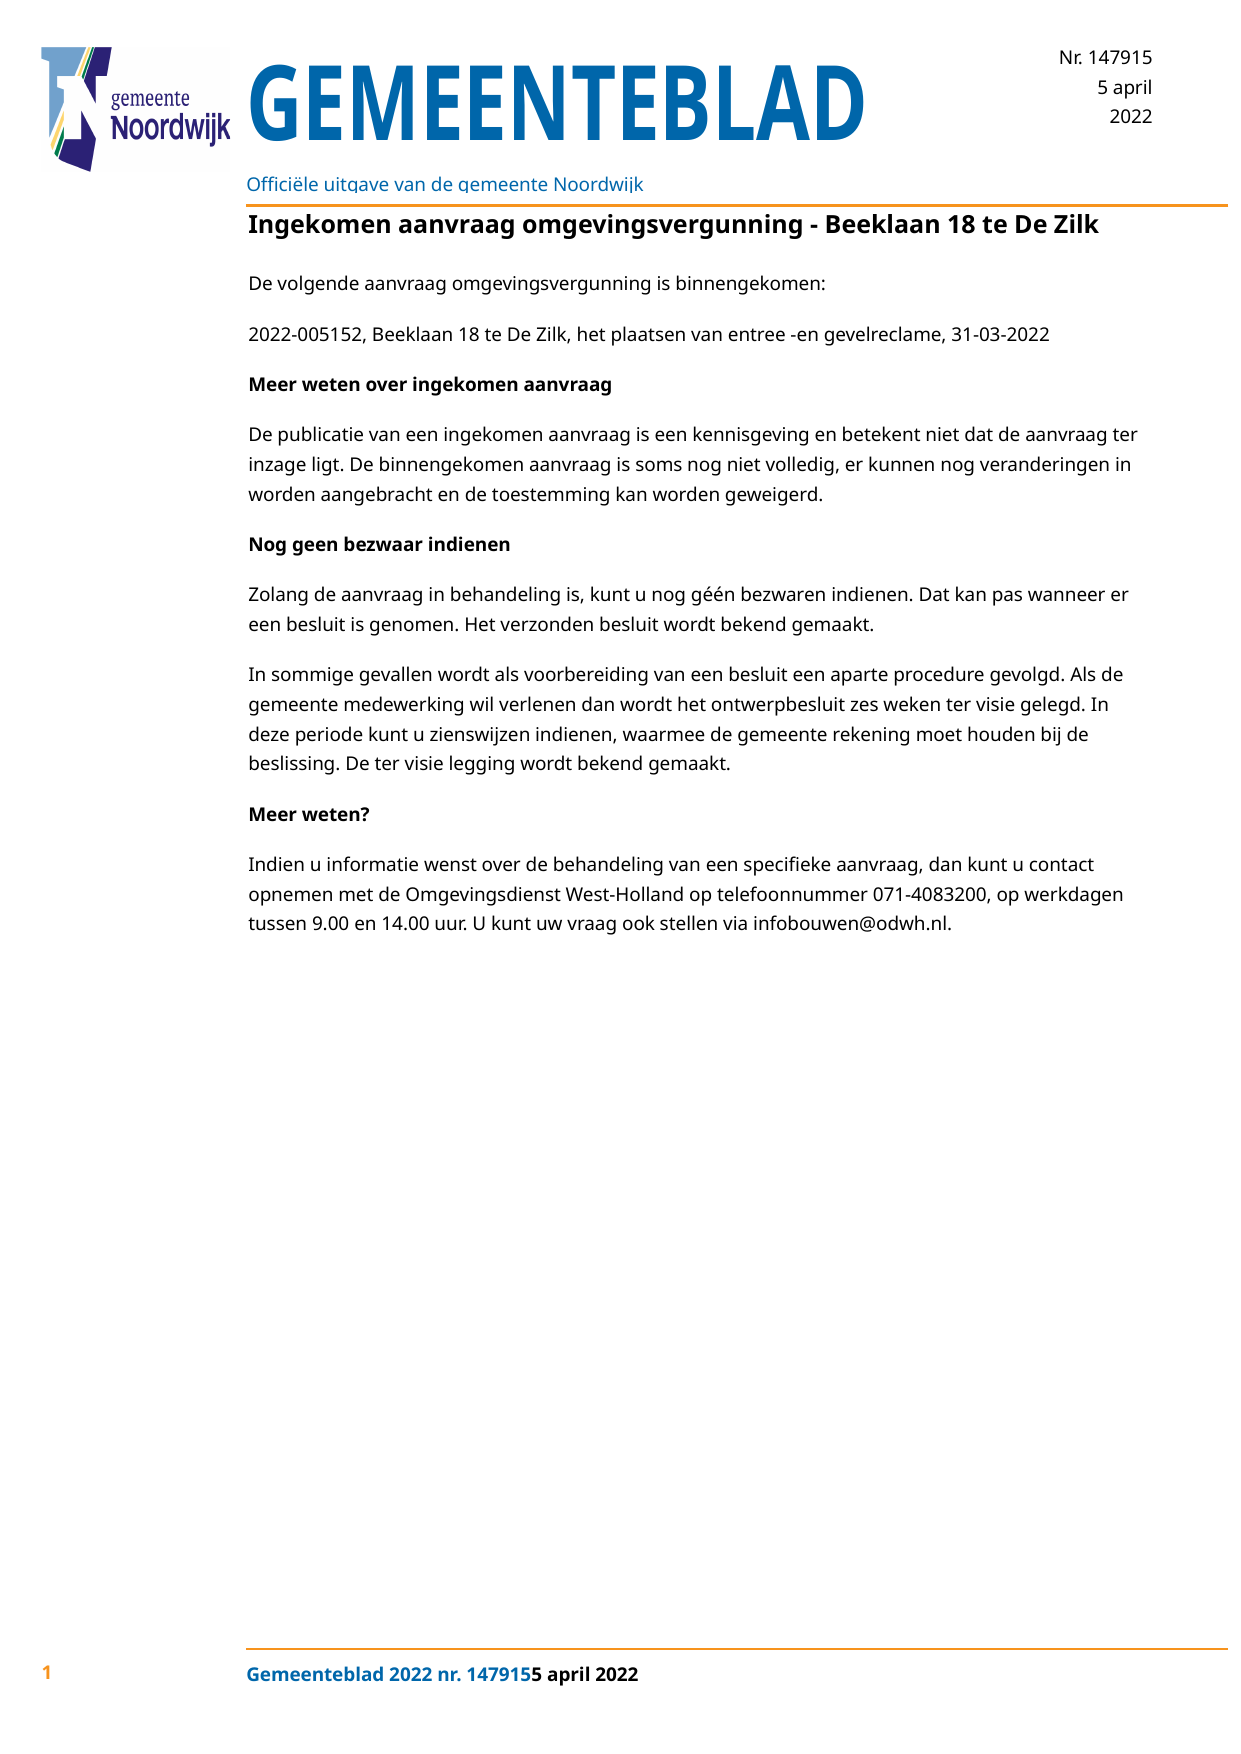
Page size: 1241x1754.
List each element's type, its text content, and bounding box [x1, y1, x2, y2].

text In sommige gevallen wordt als voorbereiding van een besluit een aparte procedure gevolgd. Als de gemeente medewerking wil verlenen dan wordt het ontwerpbesluit zes weken ter visie gelegd. In deze periode kunt u zienswijzen indienen, waarmee de gemeente rekening moet houden bij de beslissing. De ter visie legging wordt bekend gemaakt. [248, 662, 1152, 776]
text Ingekomen aanvraag omgevingsvergunning - Beeklaan 18 te De Zilk [248, 207, 1152, 241]
text Indien u informatie wenst over de behandeling van een specifieke aanvraag, dan kunt u contact opnemen met de Omgevingsdienst West-Holland op telefoonnummer 071-4083200, op werkdagen tussen 9.00 en 14.00 uur. U kunt uw vraag ook stellen via infobouwen@odwh.nl. [248, 851, 1152, 936]
text Nog geen bezwaar indienen [248, 531, 1152, 557]
text Zolang de aanvraag in behandeling is, kunt u nog géén bezwaren indienen. Dat kan pas wanneer er een besluit is genomen. Het verzonden besluit wordt bekend gemaakt. [248, 582, 1152, 637]
text De publicatie van een ingekomen aanvraag is een kennisgeving en betekent niet dat de aanvraag ter inzage ligt. De binnengekomen aanvraag is soms nog niet volledig, er kunnen nog veranderingen in worden aangebracht en de toestemming kan worden geweigerd. [248, 422, 1152, 506]
picture [41, 47, 231, 172]
text 2022-005152, Beeklaan 18 te De Zilk, het plaatsen van entree -en gevelreclame, 31-03-2022 [248, 321, 1152, 346]
text Meer weten? [248, 801, 1152, 826]
text De volgende aanvraag omgevingsvergunning is binnengekomen: [248, 270, 1152, 296]
text Meer weten over ingekomen aanvraag [248, 371, 1152, 397]
